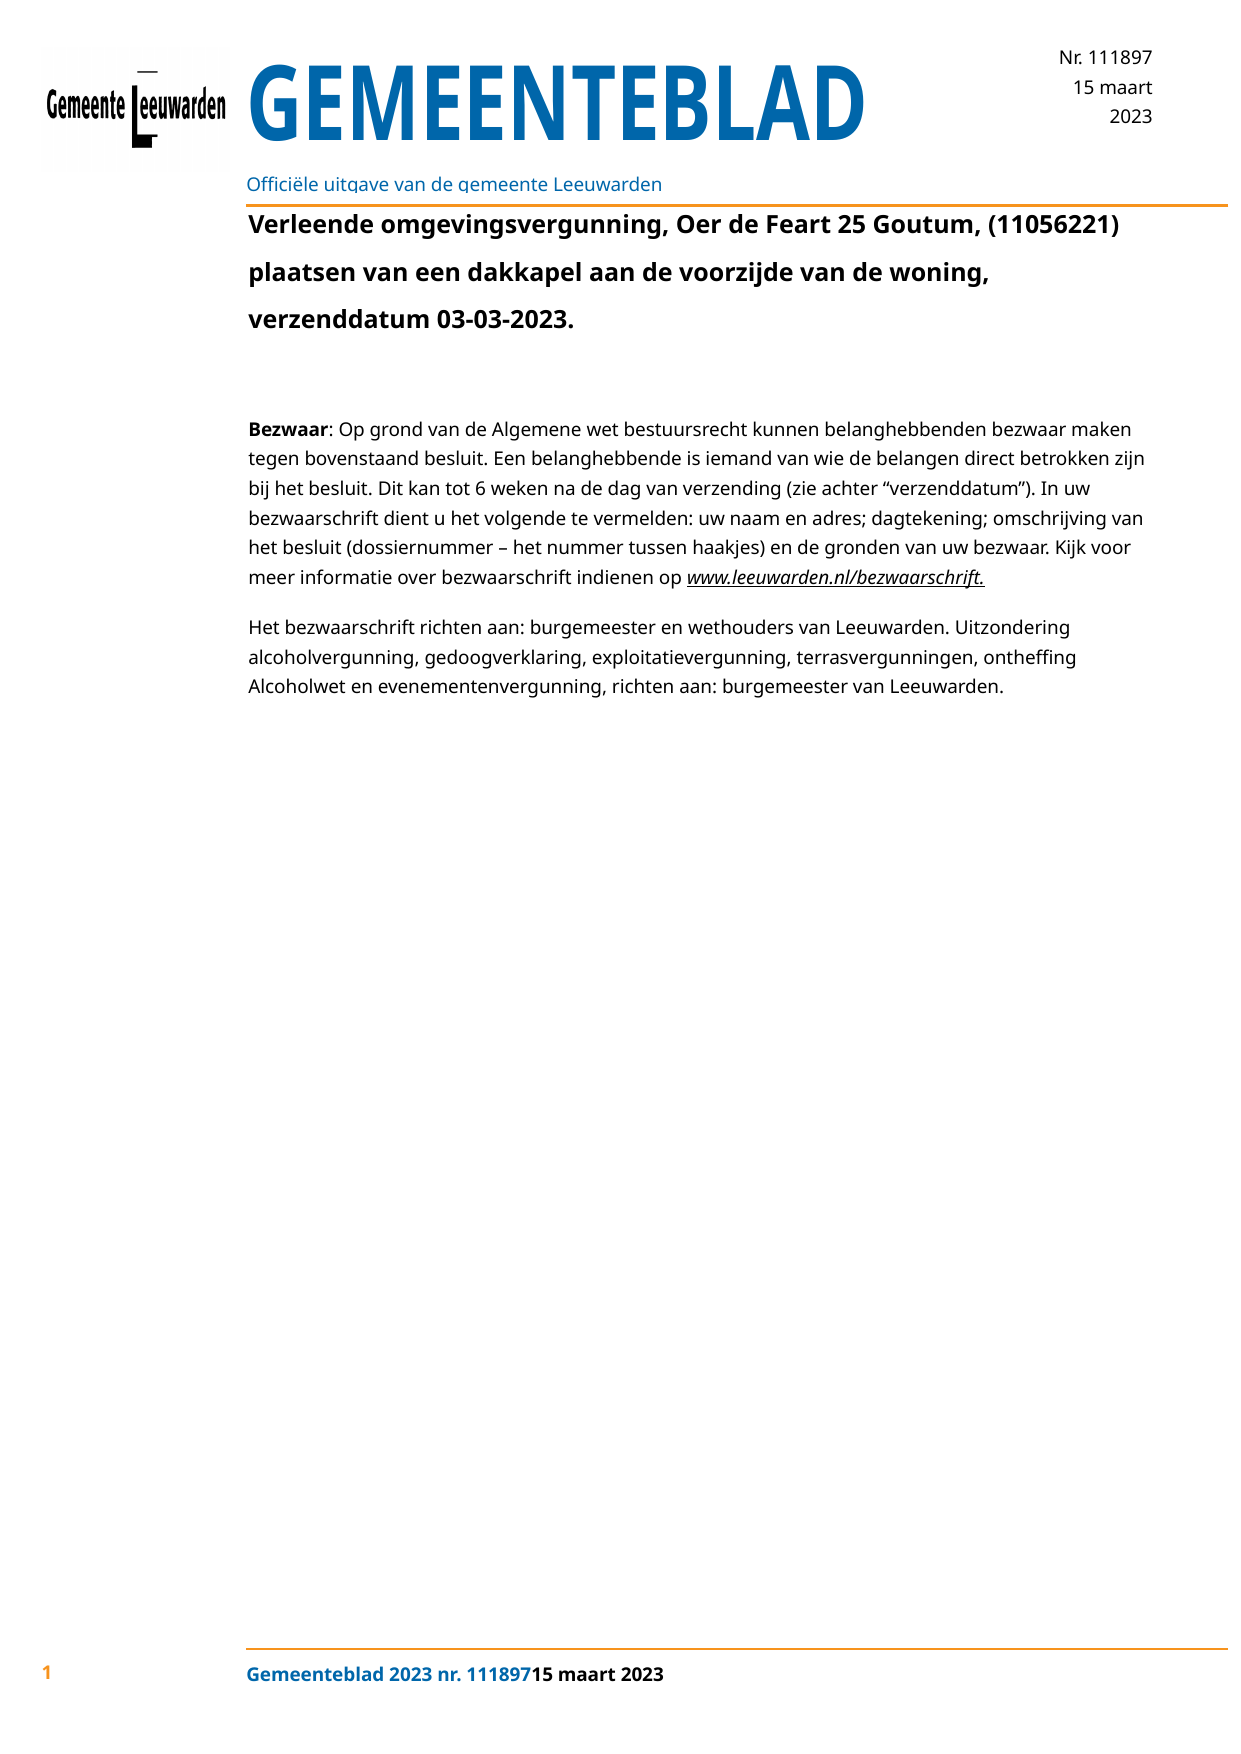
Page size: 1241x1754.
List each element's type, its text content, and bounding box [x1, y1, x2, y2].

text Het bezwaarschrift richten aan: burgemeester en wethouders van Leeuwarden. Uitzondering alcoholvergunning, gedoogverklaring, exploitatievergunning, terrasvergunningen, ontheffing Alcoholwet en evenementenvergunning, richten aan: burgemeester van Leeuwarden. [248, 614, 1152, 699]
text Bezwaar: Op grond van de Algemene wet bestuursrecht kunnen belanghebbenden bezwaar maken tegen bovenstaand besluit. Een belanghebbende is iemand van wie de belangen direct betrokken zijn bij het besluit. Dit kan tot 6 weken na de dag van verzending (zie achter “verzenddatum”). In uw bezwaarschrift dient u het volgende te vermelden: uw naam en adres; dagtekening; omschrijving van het besluit (dossiernummer – het nummer tussen haakjes) en de gronden van uw bezwaar. Kijk voor meer informatie over bezwaarschrift indienen op www.leeuwarden.nl/bezwaarschrift. [248, 416, 1152, 589]
picture [41, 47, 231, 172]
text Verleende omgevingsvergunning, Oer de Feart 25 Goutum, (11056221) plaatsen van een dakkapel aan de voorzijde van de woning, verzenddatum 03-03-2023. [248, 207, 1152, 336]
